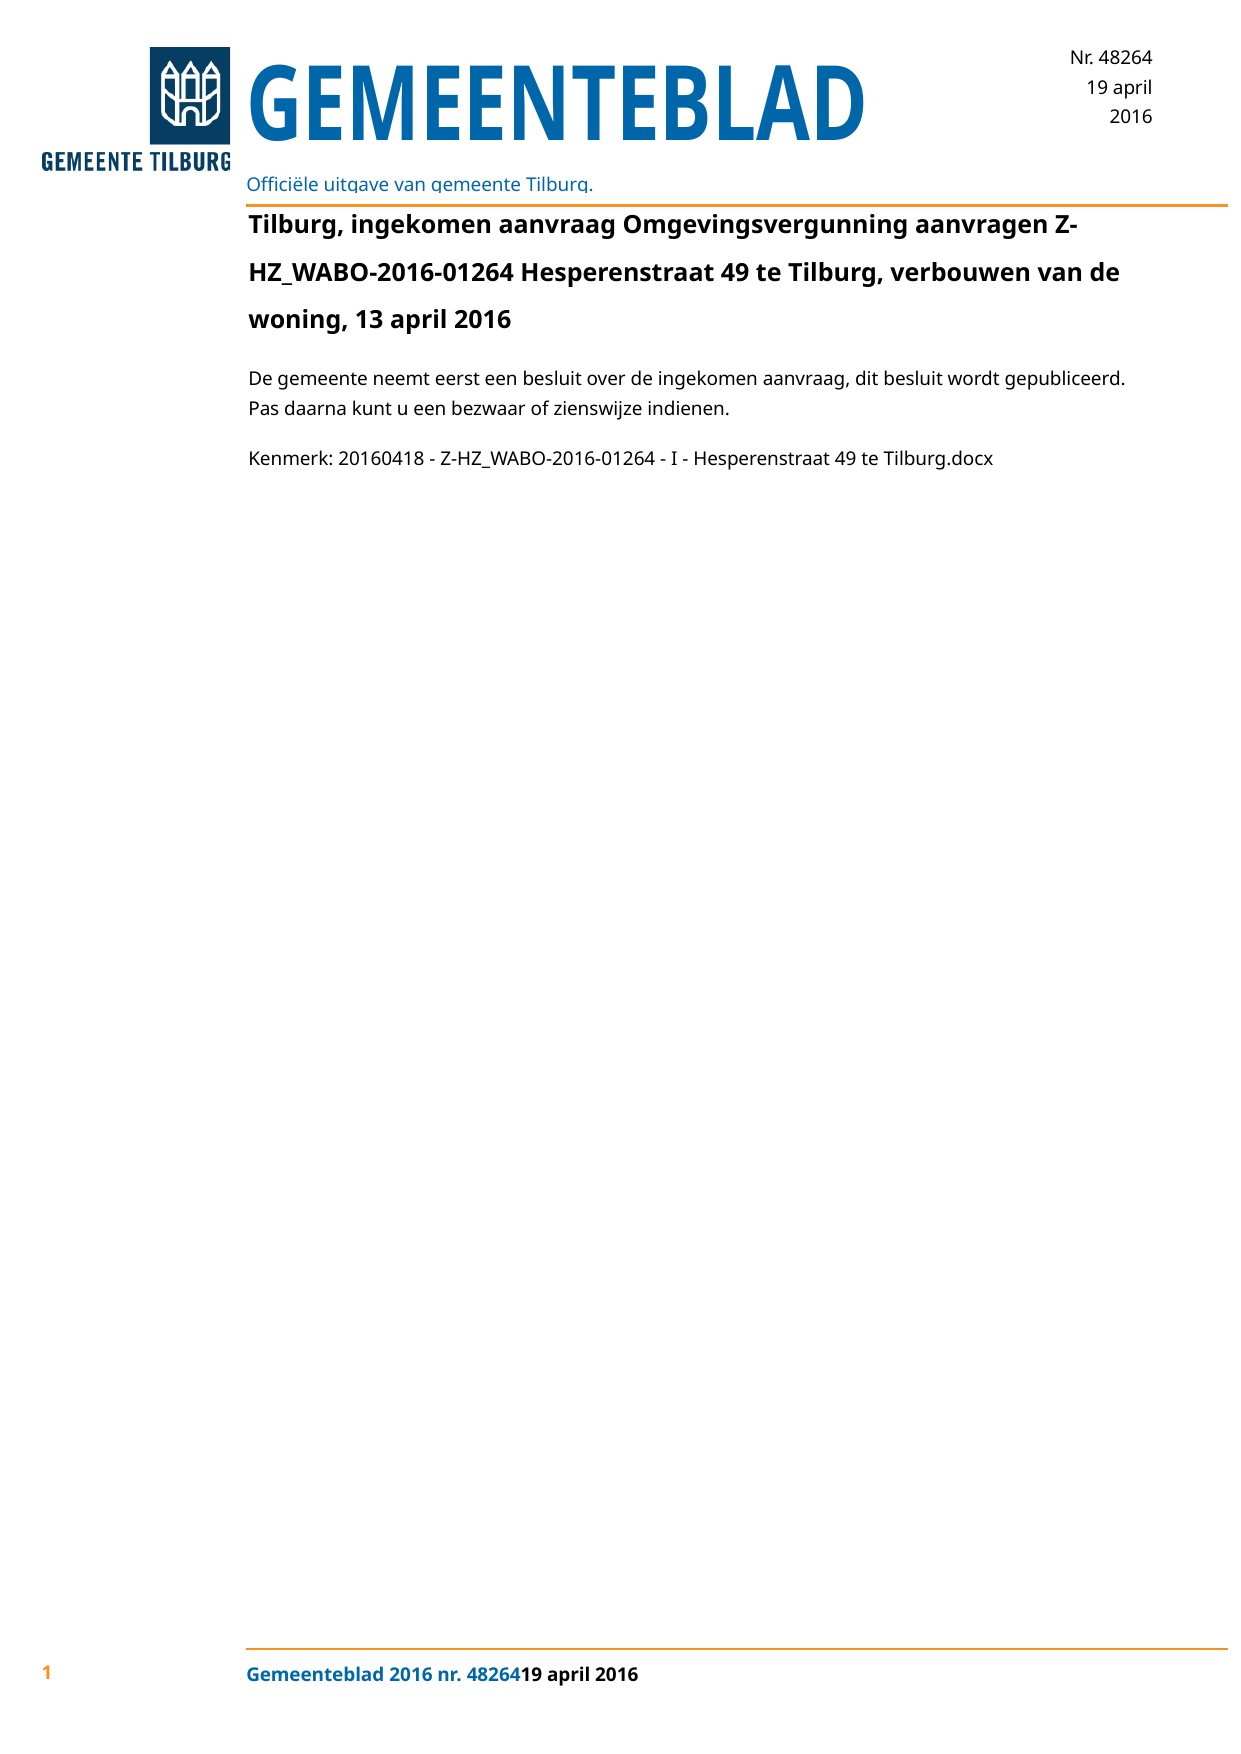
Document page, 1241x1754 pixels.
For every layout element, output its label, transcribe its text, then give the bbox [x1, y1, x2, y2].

text Tilburg, ingekomen aanvraag Omgevingsvergunning aanvragen Z-HZ_WABO-2016-01264 Hesperenstraat 49 te Tilburg, verbouwen van de woning, 13 april 2016 [248, 207, 1152, 336]
picture [41, 47, 231, 172]
text De gemeente neemt eerst een besluit over de ingekomen aanvraag, dit besluit wordt gepubliceerd. Pas daarna kunt u een bezwaar of zienswijze indienen. [248, 366, 1152, 421]
text Kenmerk: 20160418 - Z-HZ_WABO-2016-01264 - I - Hesperenstraat 49 te Tilburg.docx [248, 446, 1152, 471]
